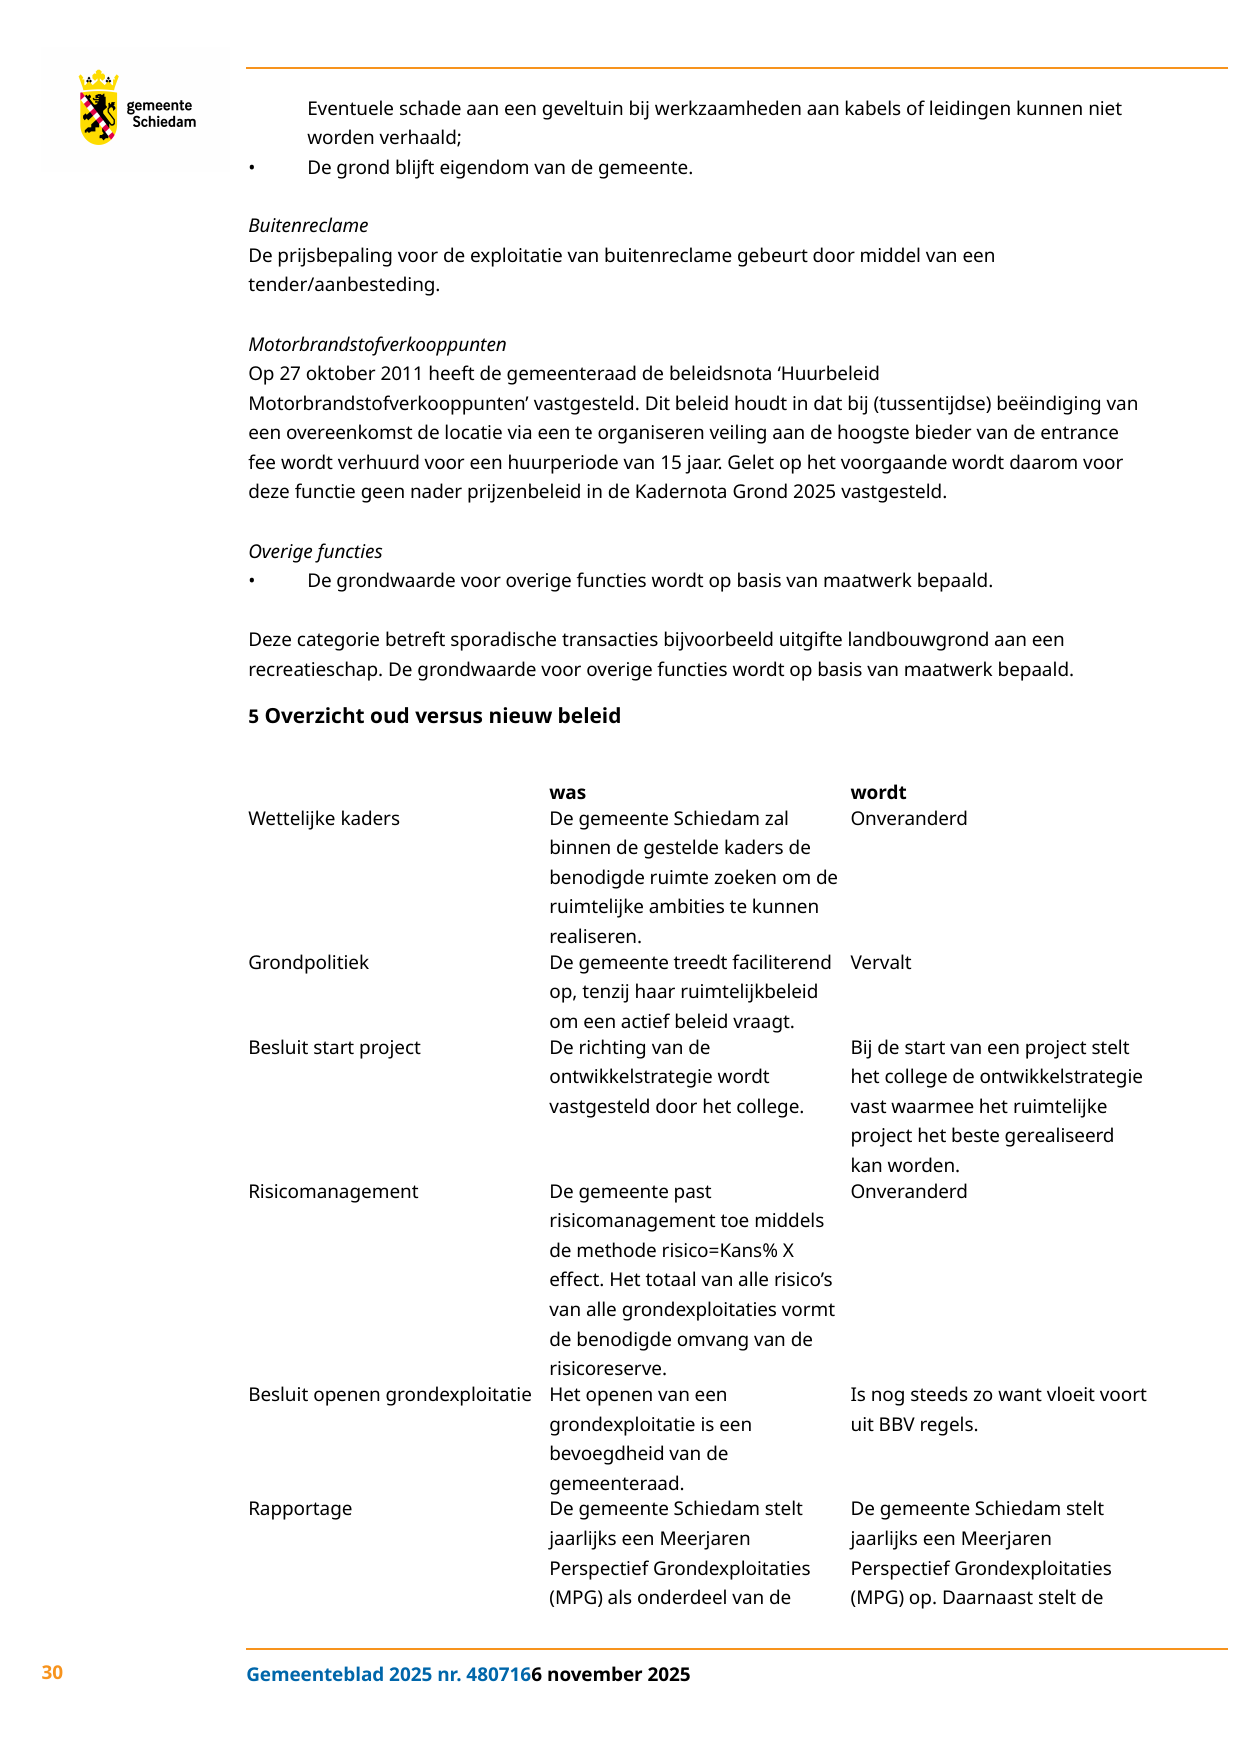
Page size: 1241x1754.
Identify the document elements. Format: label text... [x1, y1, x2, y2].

table_cell Het openen van een grondexploitatie is een bevoegdheid van de gemeenteraad. [549, 1381, 850, 1496]
table_cell De gemeente Schiedam stelt jaarlijks een Meerjaren Perspectief Grondexploitaties (MPG) als onderdeel van de [549, 1496, 850, 1610]
table_cell Besluit start project [248, 1034, 549, 1178]
table_cell De richting van de ontwikkelstrategie wordt vastgesteld door het college. [549, 1034, 850, 1178]
table_header wordt [850, 779, 1152, 805]
table_cell Rapportage [248, 1496, 549, 1610]
table_cell Is nog steeds zo want vloeit voort uit BBV regels. [850, 1381, 1152, 1496]
text Op 27 oktober 2011 heeft de gemeenteraad de beleidsnota ‘Huurbeleid Motorbrandstofverkooppunten’ vastgesteld. Dit beleid houdt in dat bij (tussentijdse) beëindiging van een overeenkomst de locatie via een te organiseren veiling aan de hoogste bieder van de entrance fee wordt verhuurd voor een huurperiode van 15 jaar. Gelet op het voorgaande wordt daarom voor deze functie geen nader prijzenbeleid in de Kadernota Grond 2025 vastgesteld. [248, 360, 1152, 504]
table_cell De gemeente treedt faciliterend op, tenzij haar ruimtelijkbeleid om een actief beleid vraagt. [549, 949, 850, 1034]
picture [41, 47, 231, 172]
text Deze categorie betreft sporadische transacties bijvoorbeeld uitgifte landbouwgrond aan een recreatieschap. De grondwaarde voor overige functies wordt op basis van maatwerk bepaald. [248, 626, 1152, 681]
table_cell De gemeente Schiedam zal binnen de gestelde kaders de benodigde ruimte zoeken om de ruimtelijke ambities te kunnen realiseren. [549, 805, 850, 949]
text De prijsbepaling voor de exploitatie van buitenreclame gebeurt door middel van een tender/aanbesteding. [248, 242, 1152, 297]
table_cell Onveranderd [850, 1178, 1152, 1381]
table_cell Wettelijke kaders [248, 805, 549, 949]
table_header was [549, 779, 850, 805]
table_cell Bij de start van een project stelt het college de ontwikkelstrategie vast waarmee het ruimtelijke project het beste gerealiseerd kan worden. [850, 1034, 1152, 1178]
table_cell De gemeente past risicomanagement toe middels de methode risico=Kans% X effect. Het totaal van alle risico’s van alle grondexploitaties vormt de benodigde omvang van de risicoreserve. [549, 1178, 850, 1381]
text Buitenreclame [248, 212, 1152, 238]
table_header Eventuele schade aan een geveltuin bij werkzaamheden aan kabels of leidingen kunnen niet worden verhaald; De grond blijft eigendom van de gemeente. [248, 95, 1152, 180]
table_cell Risicomanagement [248, 1178, 549, 1381]
table_cell De gemeente Schiedam stelt jaarlijks een Meerjaren Perspectief Grondexploitaties (MPG) op. Daarnaast stelt de [850, 1496, 1152, 1610]
text 5 Overzicht oud versus nieuw beleid [248, 701, 1152, 730]
table_cell Besluit openen grondexploitatie [248, 1381, 549, 1496]
table_header De grondwaarde voor overige functies wordt op basis van maatwerk bepaald. [248, 568, 1152, 593]
text Motorbrandstofverkooppunten [248, 331, 1152, 357]
table_cell Grondpolitiek [248, 949, 549, 1034]
table_header [248, 779, 549, 805]
table_cell Onveranderd [850, 805, 1152, 949]
table_cell Vervalt [850, 949, 1152, 1034]
text Overige functies [248, 538, 1152, 564]
